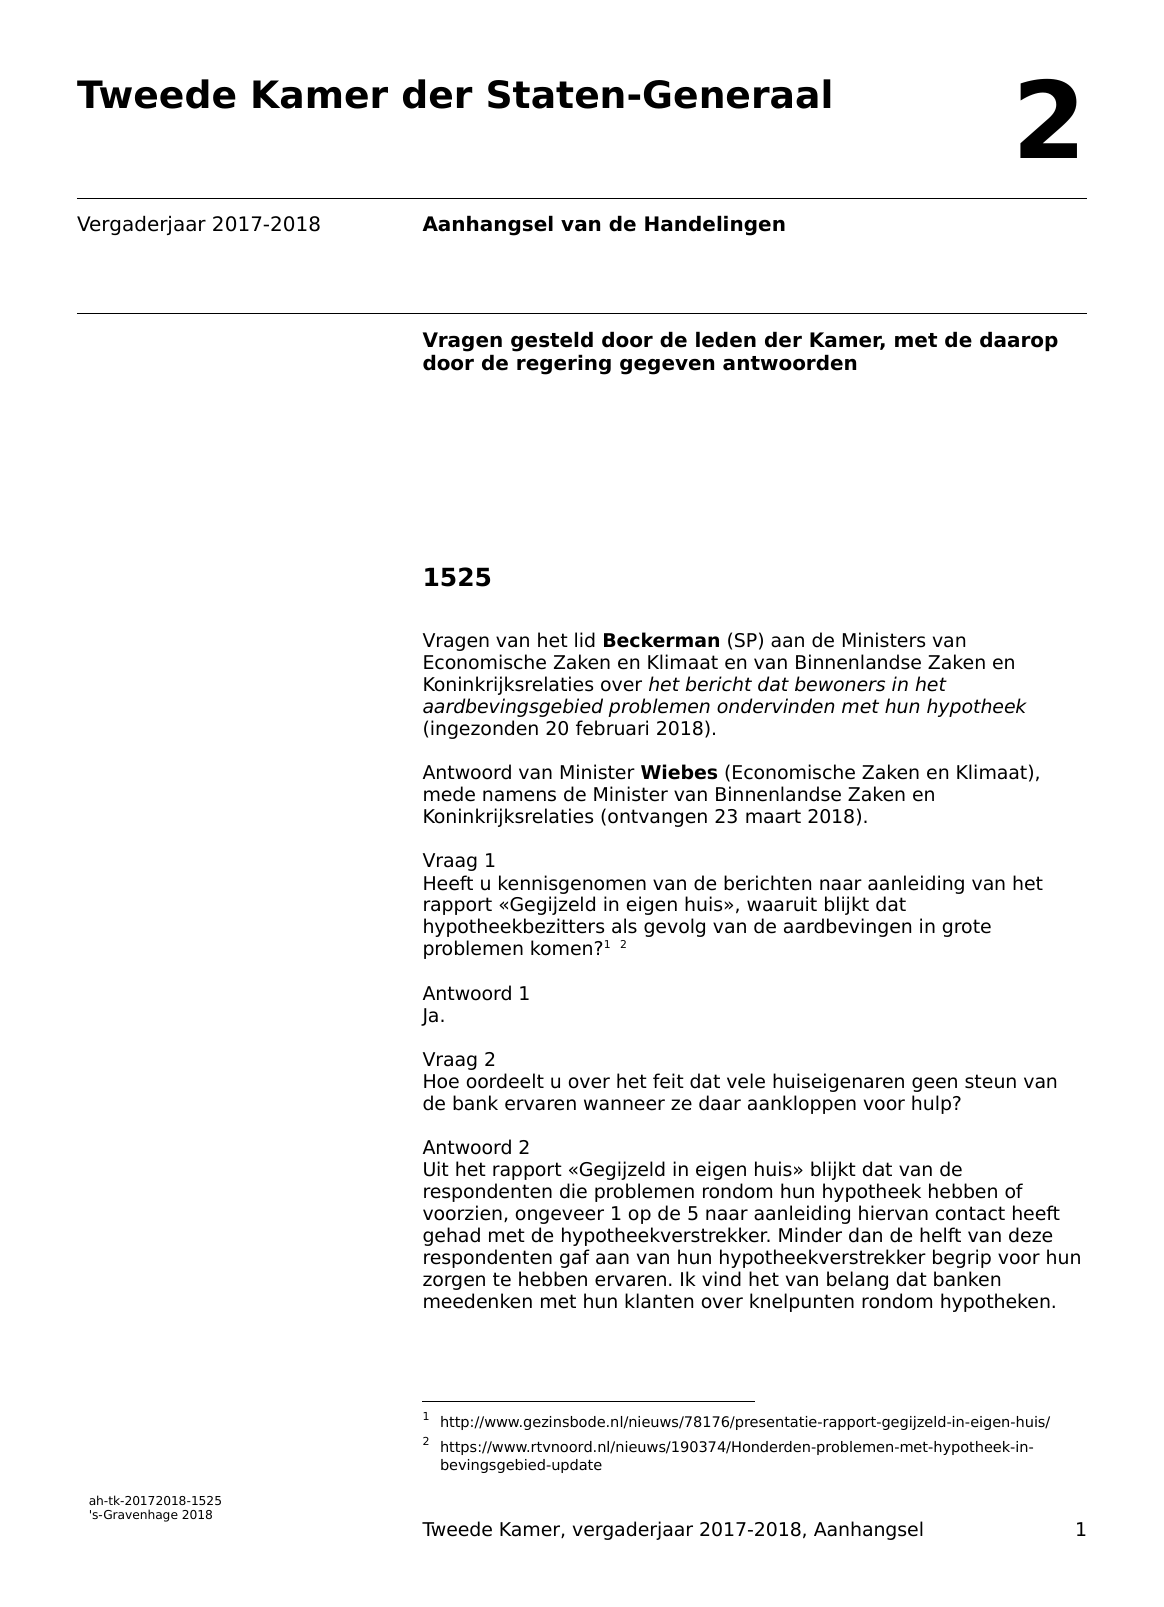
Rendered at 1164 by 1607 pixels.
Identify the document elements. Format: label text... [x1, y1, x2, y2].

text 's-Gravenhage 2018 [88, 1508, 323, 1522]
text Hoe oordeelt u over het feit dat vele huiseigenaren geen steun van de bank ervaren wanneer ze daar aankloppen voor hulp? [422, 1071, 1087, 1114]
text Ja. [422, 1004, 1087, 1026]
table_cell Vergaderjaar 2017-2018 [77, 199, 422, 313]
table_cell [77, 314, 422, 375]
text Vraag 1 [422, 850, 1087, 872]
text Antwoord van Minister Wiebes (Economische Zaken en Klimaat), mede namens de Minister van Binnenlandse Zaken en Koninkrijksrelaties (ontvangen 23 maart 2018). [422, 762, 1087, 828]
text 1525 [422, 563, 1087, 592]
text Uit het rapport «Gegijzeld in eigen huis» blijkt dat van de respondenten die problemen rondom hun hypotheek hebben of voorzien, ongeveer 1 op de 5 naar aanleiding hiervan contact heeft gehad met de hypotheekverstrekker. Minder dan de helft van deze respondenten gaf aan van hun hypotheekverstrekker begrip voor hun zorgen te hebben ervaren. Ik vind het van belang dat banken meedenken met hun klanten over knelpunten rondom hypotheken. [422, 1159, 1087, 1313]
text Antwoord 2 [422, 1137, 1087, 1159]
text Heeft u kennisgenomen van de berichten naar aanleiding van het rapport «Gegijzeld in eigen huis», waaruit blijkt dat hypotheekbezitters als gevolg van de aardbevingen in grote problemen komen? [422, 872, 1087, 960]
table_cell Aanhangsel van de Handelingen [422, 199, 1087, 313]
text Vragen van het lid Beckerman (SP) aan de Ministers van Economische Zaken en Klimaat en van Binnenlandse Zaken en Koninkrijksrelaties over het bericht dat bewoners in het aardbevingsgebied problemen ondervinden met hun hypotheek (ingezonden 20 februari 2018). [422, 630, 1087, 740]
text http://www.gezinsbode.nl/nieuws/78176/presentatie-rapport-gegijzeld-in-eigen-huis/ [422, 1410, 1087, 1432]
text https://www.rtvnoord.nl/nieuws/190374/Honderden-problemen-met-hypotheek-in-bevingsgebied-update [422, 1435, 1087, 1474]
table_header 2 [886, 59, 1087, 198]
table_header Tweede Kamer der Staten-Generaal [77, 59, 886, 198]
text ah-tk-20172018-1525 [88, 1494, 323, 1508]
table_cell Vragen gesteld door de leden der Kamer, met de daarop door de regering gegeven antwoorden [422, 314, 1087, 375]
text Antwoord 1 [422, 982, 1087, 1004]
text Vraag 2 [422, 1049, 1087, 1071]
